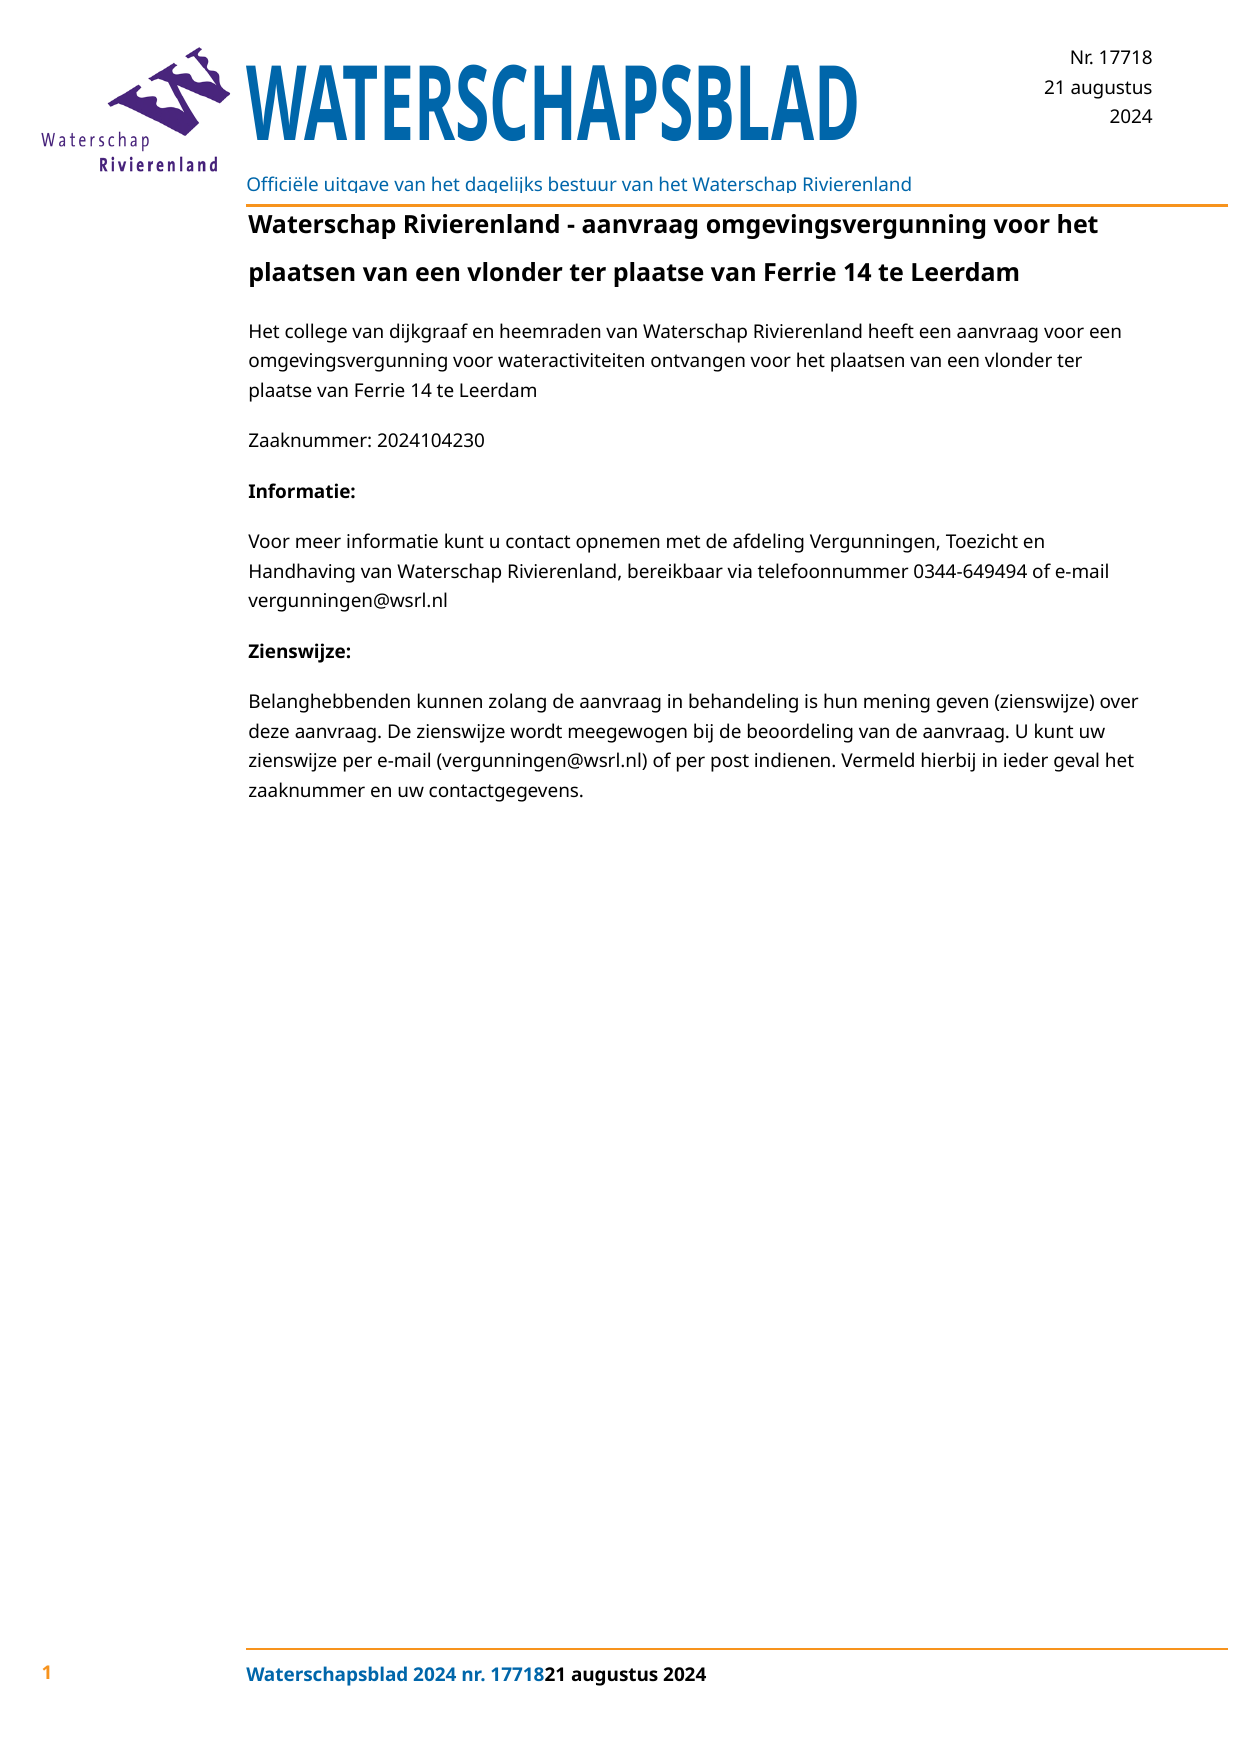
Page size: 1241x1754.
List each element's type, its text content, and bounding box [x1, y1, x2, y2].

text Belanghebbenden kunnen zolang de aanvraag in behandeling is hun mening geven (zienswijze) over deze aanvraag. De zienswijze wordt meegewogen bij de beoordeling van de aanvraag. U kunt uw zienswijze per e-mail (vergunningen@wsrl.nl) of per post indienen. Vermeld hierbij in ieder geval het zaaknummer en uw contactgegevens. [248, 688, 1152, 803]
picture [41, 47, 231, 172]
text Zienswijze: [248, 638, 1152, 664]
text Informatie: [248, 478, 1152, 504]
text Voor meer informatie kunt u contact opnemen met de afdeling Vergunningen, Toezicht en Handhaving van Waterschap Rivierenland, bereikbaar via telefoonnummer 0344-649494 of e-mail vergunningen@wsrl.nl [248, 528, 1152, 613]
text Het college van dijkgraaf en heemraden van Waterschap Rivierenland heeft een aanvraag voor een omgevingsvergunning voor wateractiviteiten ontvangen voor het plaatsen van een vlonder ter plaatse van Ferrie 14 te Leerdam [248, 318, 1152, 403]
text Zaaknummer: 2024104230 [248, 427, 1152, 453]
text Waterschap Rivierenland - aanvraag omgevingsvergunning voor het plaatsen van een vlonder ter plaatse van Ferrie 14 te Leerdam [248, 207, 1152, 288]
